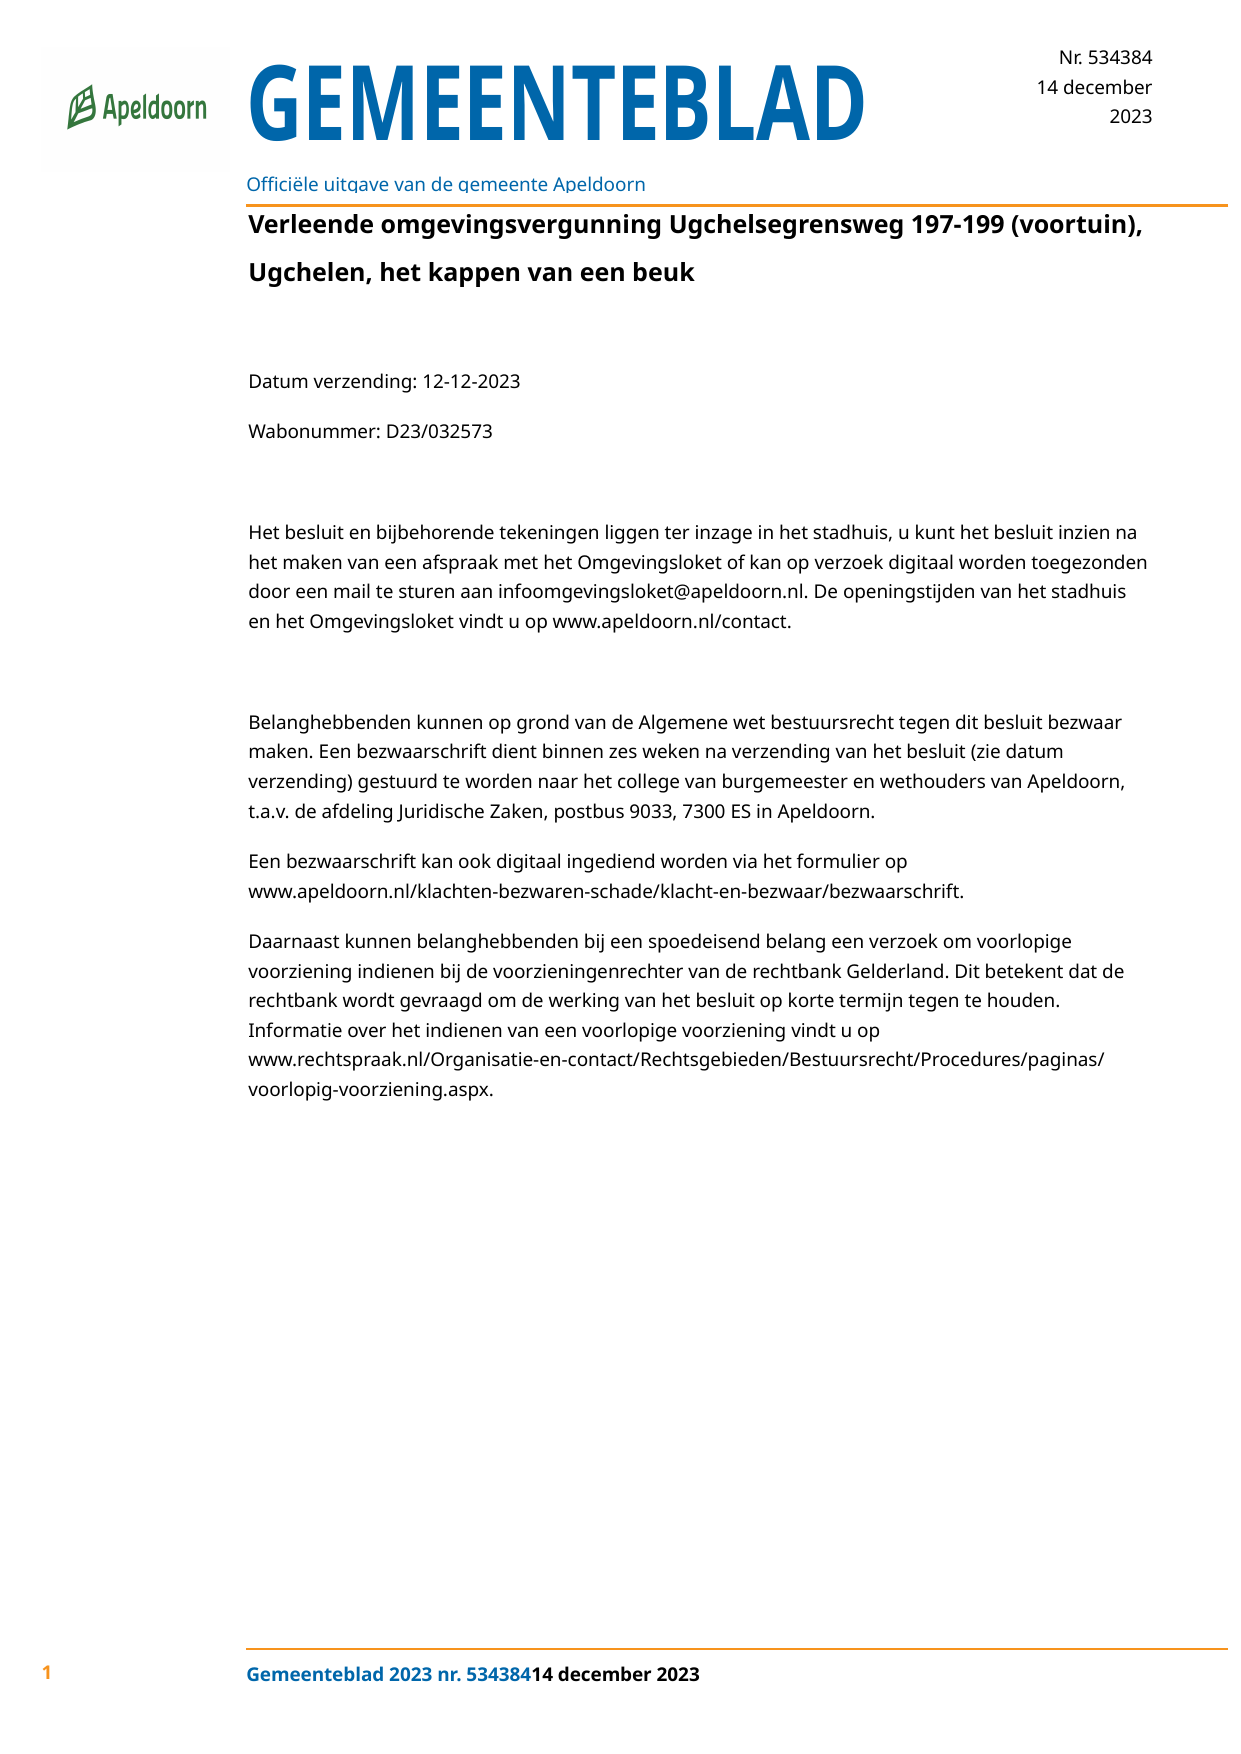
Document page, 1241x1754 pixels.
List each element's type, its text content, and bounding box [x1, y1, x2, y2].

picture [41, 47, 231, 172]
text Datum verzending: 12-12-2023 [248, 368, 1152, 394]
text Belanghebbenden kunnen op grond van de Algemene wet bestuursrecht tegen dit besluit bezwaar maken. Een bezwaarschrift dient binnen zes weken na verzending van het besluit (zie datum verzending) gestuurd te worden naar het college van burgemeester en wethouders van Apeldoorn, t.a.v. de afdeling Juridische Zaken, postbus 9033, 7300 ES in Apeldoorn. [248, 709, 1152, 824]
text Daarnaast kunnen belanghebbenden bij een spoedeisend belang een verzoek om voorlopige voorziening indienen bij de voorzieningenrechter van de rechtbank Gelderland. Dit betekent dat de rechtbank wordt gevraagd om de werking van het besluit op korte termijn tegen te houden. Informatie over het indienen van een voorlopige voorziening vindt u op www.rechtspraak.nl/Organisatie-en-contact/Rechtsgebieden/Bestuursrecht/Procedures/paginas/voorlopig-voorziening.aspx. [248, 928, 1152, 1102]
text Het besluit en bijbehorende tekeningen liggen ter inzage in het stadhuis, u kunt het besluit inzien na het maken van een afspraak met het Omgevingsloket of kan op verzoek digitaal worden toegezonden door een mail te sturen aan infoomgevingsloket@apeldoorn.nl. De openingstijden van het stadhuis en het Omgevingsloket vindt u op www.apeldoorn.nl/contact. [248, 519, 1152, 634]
text Een bezwaarschrift kan ook digitaal ingediend worden via het formulier op www.apeldoorn.nl/klachten-bezwaren-schade/klacht-en-bezwaar/bezwaarschrift. [248, 848, 1152, 904]
text Verleende omgevingsvergunning Ugchelsegrensweg 197-199 (voortuin), Ugchelen, het kappen van een beuk [248, 207, 1152, 288]
text Wabonummer: D23/032573 [248, 419, 1152, 444]
